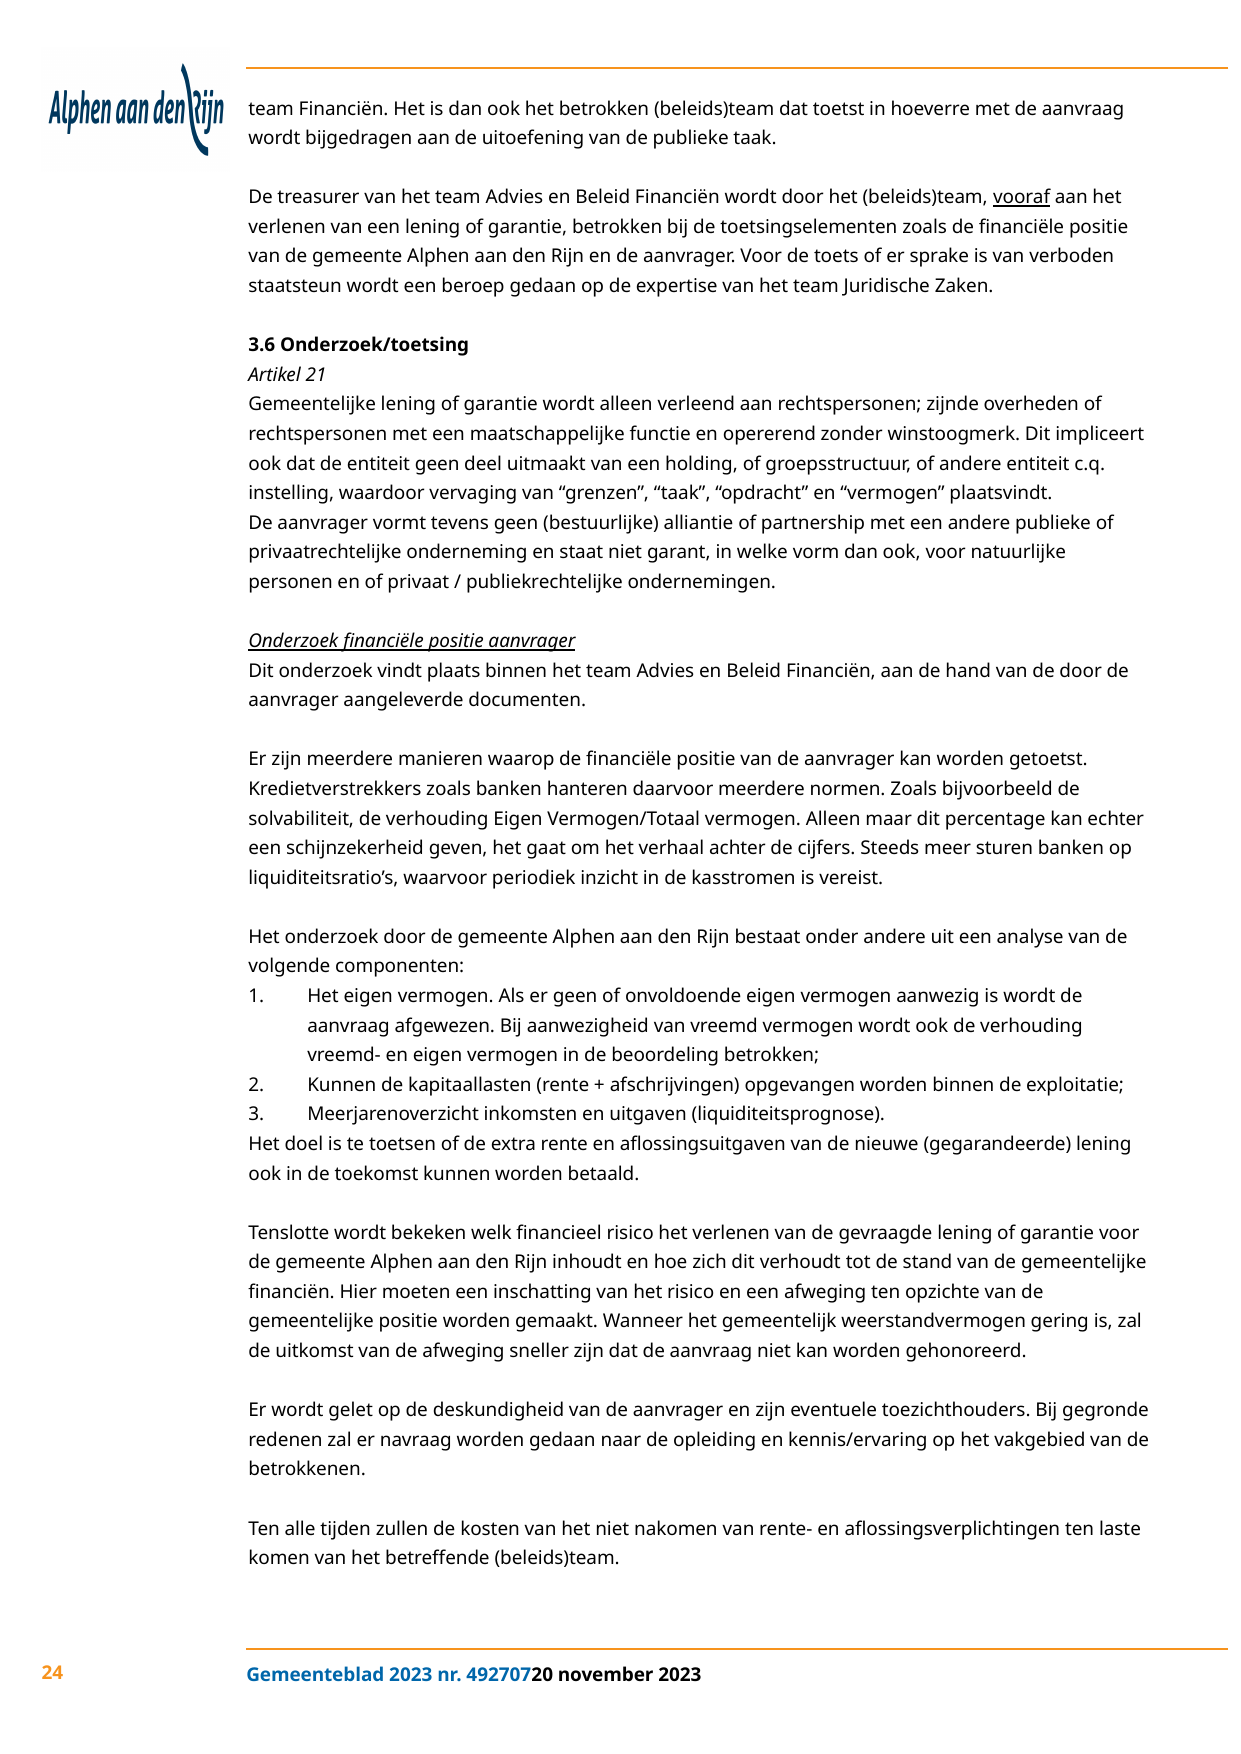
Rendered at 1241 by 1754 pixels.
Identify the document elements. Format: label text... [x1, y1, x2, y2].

text Het doel is te toetsen of de extra rente en aflossingsuitgaven van de nieuwe (gegarandeerde) lening ook in de toekomst kunnen worden betaald. [248, 1130, 1152, 1186]
list Kunnen de kapitaallasten (rente + afschrijvingen) opgevangen worden binnen de exploitatie; [248, 1071, 1152, 1097]
text 3.6 Onderzoek/toetsing [248, 331, 1152, 357]
list Het eigen vermogen. Als er geen of onvoldoende eigen vermogen aanwezig is wordt de aanvraag afgewezen. Bij aanwezigheid van vreemd vermogen wordt ook de verhouding vreemd- en eigen vermogen in de beoordeling betrokken; [248, 982, 1152, 1067]
list Meerjarenoverzicht inkomsten en uitgaven (liquiditeitsprognose). [248, 1101, 1152, 1126]
text Ten alle tijden zullen de kosten van het niet nakomen van rente- en aflossingsverplichtingen ten laste komen van het betreffende (beleids)team. [248, 1515, 1152, 1570]
text Gemeentelijke lening of garantie wordt alleen verleend aan rechtspersonen; zijnde overheden of rechtspersonen met een maatschappelijke functie en opererend zonder winstoogmerk. Dit impliceert ook dat de entiteit geen deel uitmaakt van een holding, of groepsstructuur, of andere entiteit c.q. instelling, waardoor vervaging van “grenzen”, “taak”, “opdracht” en “vermogen” plaatsvindt. [248, 391, 1152, 505]
text Onderzoek financiële positie aanvrager [248, 627, 1152, 653]
text Tenslotte wordt bekeken welk financieel risico het verlenen van de gevraagde lening of garantie voor de gemeente Alphen aan den Rijn inhoudt en hoe zich dit verhoudt tot de stand van de gemeentelijke financiën. Hier moeten een inschatting van het risico en een afweging ten opzichte van de gemeentelijke positie worden gemaakt. Wanneer het gemeentelijk weerstandvermogen gering is, zal de uitkomst van de afweging sneller zijn dat de aanvraag niet kan worden gehonoreerd. [248, 1219, 1152, 1363]
text De treasurer van het team Advies en Beleid Financiën wordt door het (beleids)team, vooraf aan het verlenen van een lening of garantie, betrokken bij de toetsingselementen zoals de financiële positie van de gemeente Alphen aan den Rijn en de aanvrager. Voor de toets of er sprake is van verboden staatsteun wordt een beroep gedaan op de expertise van het team Juridische Zaken. [248, 183, 1152, 298]
text Dit onderzoek vindt plaats binnen het team Advies en Beleid Financiën, aan de hand van de door de aanvrager aangeleverde documenten. [248, 657, 1152, 712]
text Artikel 21 [248, 361, 1152, 387]
text Er wordt gelet op de deskundigheid van de aanvrager en zijn eventuele toezichthouders. Bij gegronde redenen zal er navraag worden gedaan naar de opleiding en kennis/ervaring op het vakgebied van de betrokkenen. [248, 1396, 1152, 1481]
text De aanvrager vormt tevens geen (bestuurlijke) alliantie of partnership met een andere publieke of privaatrechtelijke onderneming en staat niet garant, in welke vorm dan ook, voor natuurlijke personen en of privaat / publiekrechtelijke ondernemingen. [248, 509, 1152, 594]
text team Financiën. Het is dan ook het betrokken (beleids)team dat toetst in hoeverre met de aanvraag wordt bijgedragen aan de uitoefening van de publieke taak. [248, 95, 1152, 150]
text Het onderzoek door de gemeente Alphen aan den Rijn bestaat onder andere uit een analyse van de volgende componenten: [248, 923, 1152, 978]
text Er zijn meerdere manieren waarop de financiële positie van de aanvrager kan worden getoetst. Kredietverstrekkers zoals banken hanteren daarvoor meerdere normen. Zoals bijvoorbeeld de solvabiliteit, de verhouding Eigen Vermogen/Totaal vermogen. Alleen maar dit percentage kan echter een schijnzekerheid geven, het gaat om het verhaal achter de cijfers. Steeds meer sturen banken op liquiditeitsratio’s, waarvoor periodiek inzicht in de kasstromen is vereist. [248, 746, 1152, 890]
picture [41, 47, 231, 172]
